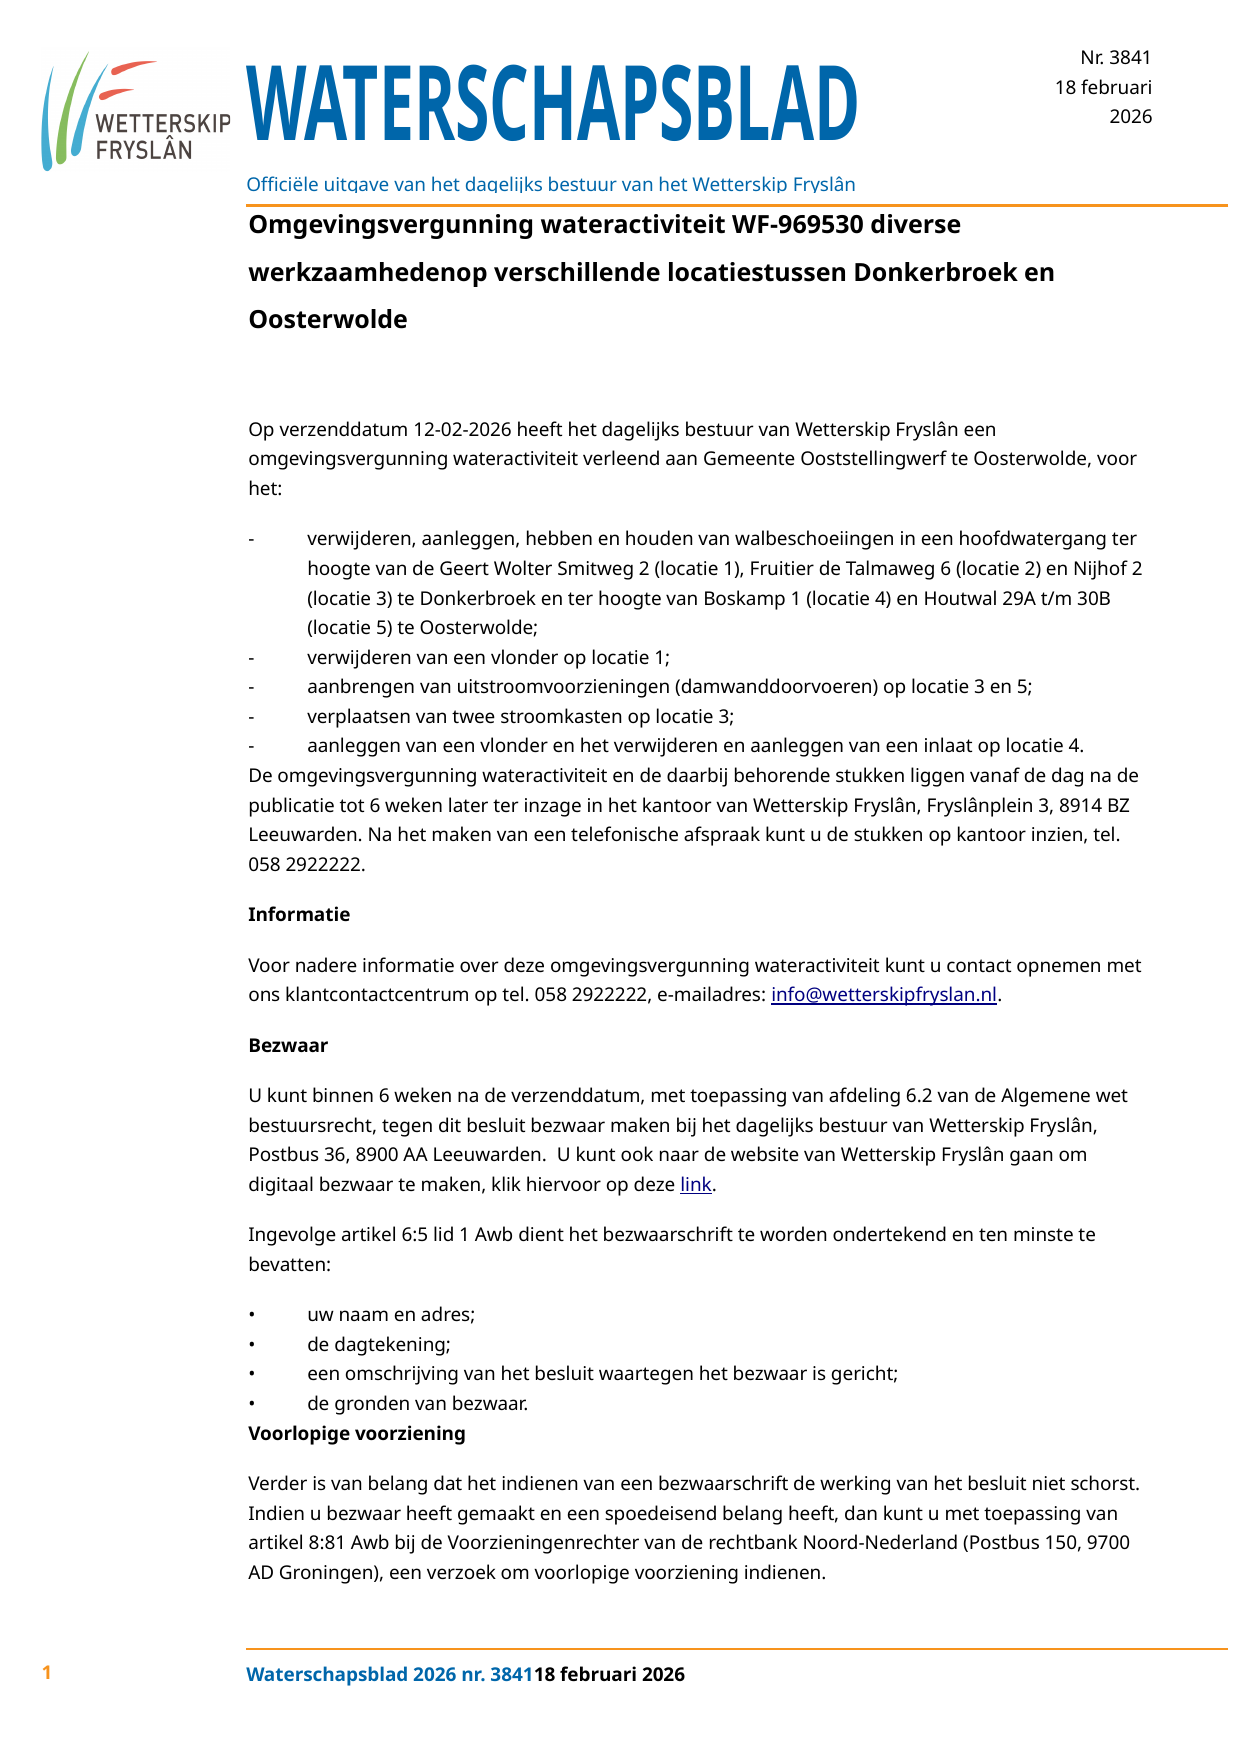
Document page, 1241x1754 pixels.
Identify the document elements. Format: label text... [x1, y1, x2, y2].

text Omgevingsvergunning wateractiviteit WF-969530 diverse werkzaamhedenop verschillende locatiestussen Donkerbroek en Oosterwolde [248, 207, 1152, 336]
text U kunt binnen 6 weken na de verzenddatum, met toepassing van afdeling 6.2 van de Algemene wet bestuursrecht, tegen dit besluit bezwaar maken bij het dagelijks bestuur van Wetterskip Fryslân, Postbus 36, 8900 AA Leeuwarden. U kunt ook naar de website van Wetterskip Fryslân gaan om digitaal bezwaar te maken, klik hiervoor op deze link. [248, 1082, 1152, 1197]
text Op verzenddatum 12-02-2026 heeft het dagelijks bestuur van Wetterskip Fryslân een omgevingsvergunning wateractiviteit verleend aan Gemeente Ooststellingwerf te Oosterwolde, voor het: [248, 416, 1152, 501]
text Voor nadere informatie over deze omgevingsvergunning wateractiviteit kunt u contact opnemen met ons klantcontactcentrum op tel. 058 2922222, e-mailadres: info@wetterskipfryslan.nl. [248, 952, 1152, 1007]
text Ingevolge artikel 6:5 lid 1 Awb dient het bezwaarschrift te worden ondertekend en ten minste te bevatten: [248, 1221, 1152, 1277]
list verplaatsen van twee stroomkasten op locatie 3; [248, 703, 1152, 729]
list aanbrengen van uitstroomvoorzieningen (damwanddoorvoeren) op locatie 3 en 5; [248, 673, 1152, 699]
list verwijderen van een vlonder op locatie 1; [248, 644, 1152, 669]
text Bezwaar [248, 1032, 1152, 1057]
list de dagtekening; [248, 1331, 1152, 1357]
list aanleggen van een vlonder en het verwijderen en aanleggen van een inlaat op locatie 4. [248, 733, 1152, 758]
text De omgevingsvergunning wateractiviteit en de daarbij behorende stukken liggen vanaf de dag na de publicatie tot 6 weken later ter inzage in het kantoor van Wetterskip Fryslân, Fryslânplein 3, 8914 BZ Leeuwarden. Na het maken van een telefonische afspraak kunt u de stukken op kantoor inzien, tel. 058 2922222. [248, 762, 1152, 877]
text Verder is van belang dat het indienen van een bezwaarschrift de werking van het besluit niet schorst. Indien u bezwaar heeft gemaakt en een spoedeisend belang heeft, dan kunt u met toepassing van artikel 8:81 Awb bij de Voorzieningenrechter van de rechtbank Noord-Nederland (Postbus 150, 9700 AD Groningen), een verzoek om voorlopige voorziening indienen. [248, 1470, 1152, 1584]
picture [41, 47, 231, 172]
list een omschrijving van het besluit waartegen het bezwaar is gericht; [248, 1361, 1152, 1386]
list uw naam en adres; [248, 1301, 1152, 1327]
list verwijderen, aanleggen, hebben en houden van walbeschoeiingen in een hoofdwatergang ter hoogte van de Geert Wolter Smitweg 2 (locatie 1), Fruitier de Talmaweg 6 (locatie 2) en Nijhof 2 (locatie 3) te Donkerbroek en ter hoogte van Boskamp 1 (locatie 4) en Houtwal 29A t/m 30B (locatie 5) te Oosterwolde; [248, 526, 1152, 640]
text Voorlopige voorziening [248, 1420, 1152, 1445]
list de gronden van bezwaar. [248, 1390, 1152, 1416]
text Informatie [248, 901, 1152, 927]
